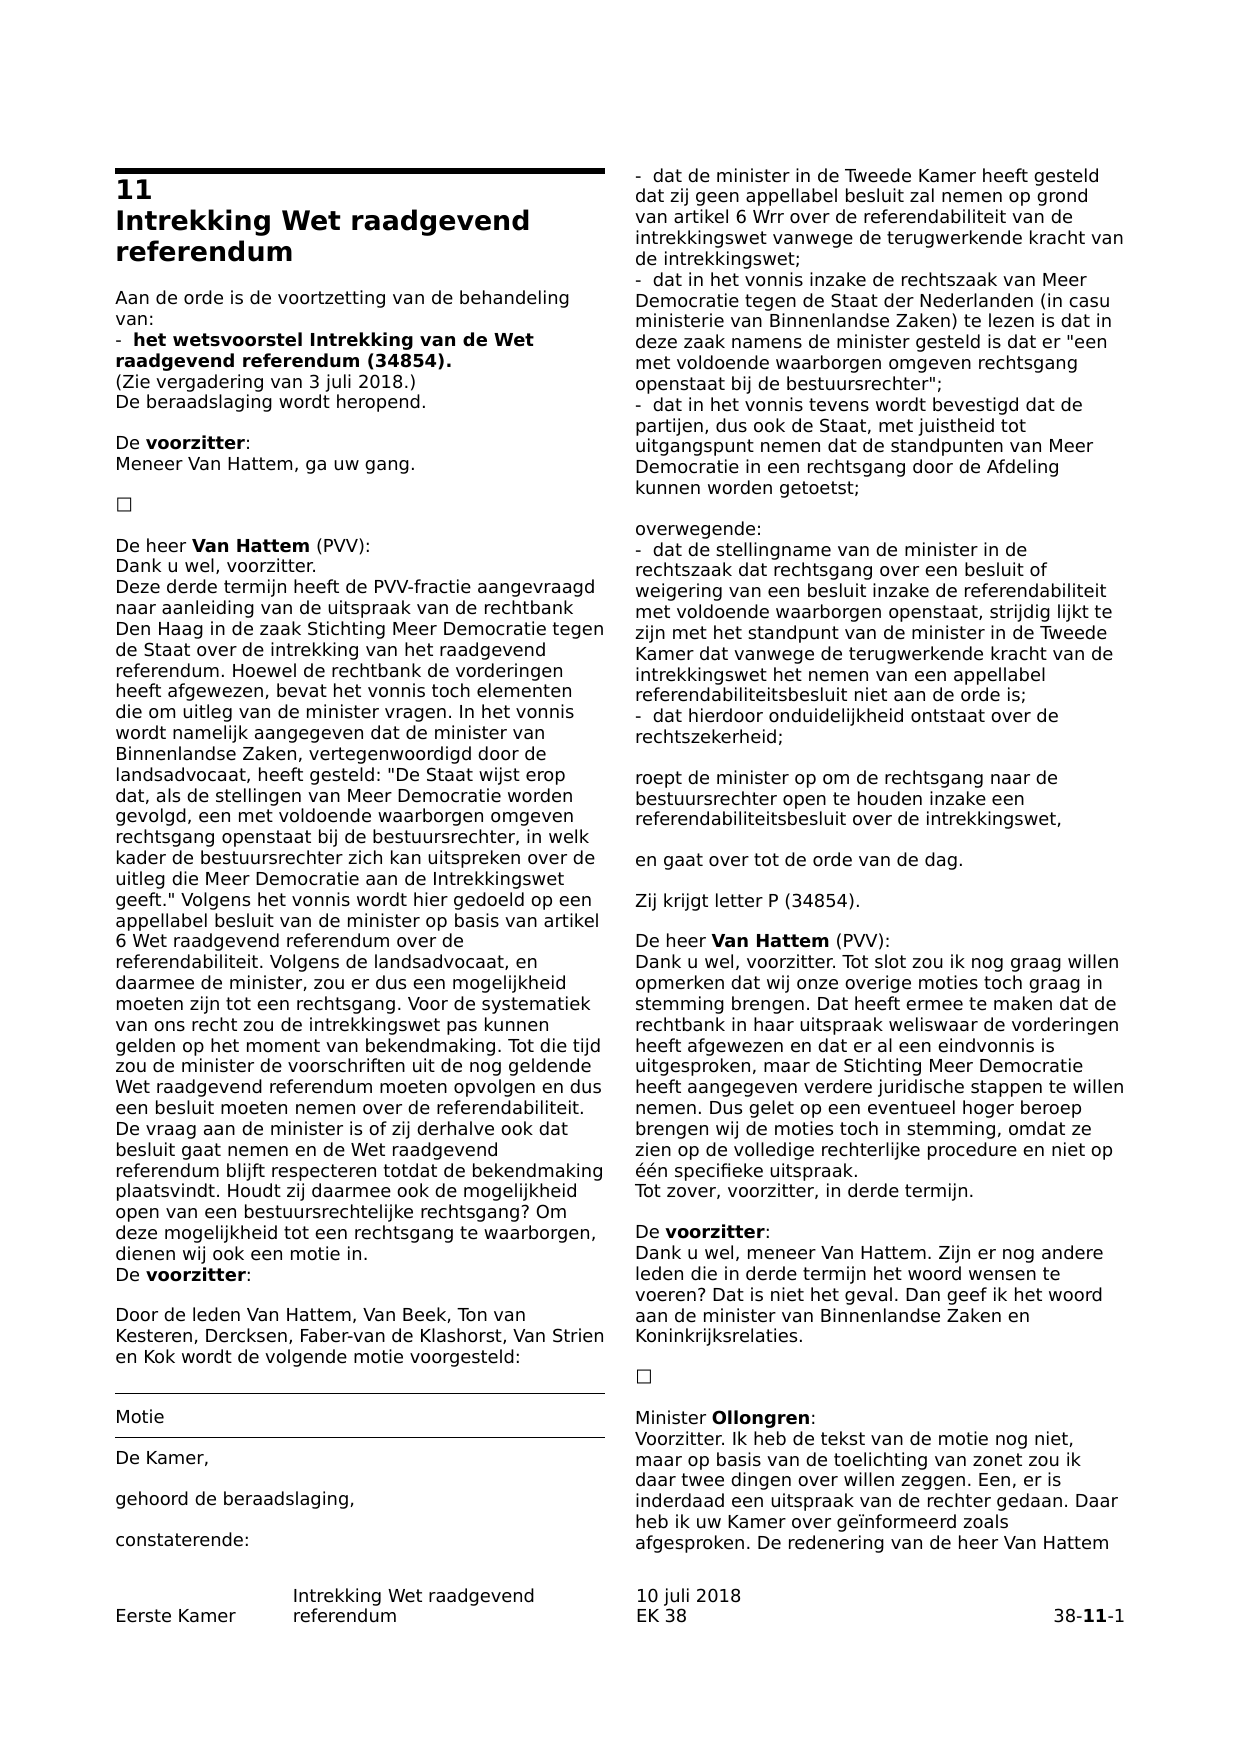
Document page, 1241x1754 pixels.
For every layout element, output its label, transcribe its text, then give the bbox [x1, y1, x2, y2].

text overwegende: [635, 519, 1125, 539]
text Zij krijgt letter P (34854). [635, 891, 1125, 911]
text Door de leden Van Hattem, Van Beek, Ton van Kesteren, Dercksen, Faber-van de Klashorst, Van Strien en Kok wordt de volgende motie voorgesteld: [115, 1305, 605, 1367]
text De Kamer, [115, 1448, 605, 1469]
text Motie [115, 1407, 605, 1428]
text Meneer Van Hattem, ga uw gang. [115, 454, 605, 475]
text constaterende: [115, 1529, 605, 1550]
text ⬜ [115, 495, 605, 515]
list dat in het vonnis inzake de rechtszaak van Meer Democratie tegen de Staat der Nederlanden (in casu ministerie van Binnenlandse Zaken) te lezen is dat in deze zaak namens de minister gesteld is dat er "een met voldoende waarborgen omgeven rechtsgang openstaat bij de bestuursrechter"; [635, 269, 1125, 394]
list dat de stellingname van de minister in de rechtszaak dat rechtsgang over een besluit of weigering van een besluit inzake de referendabiliteit met voldoende waarborgen openstaat, strijdig lijkt te zijn met het standpunt van de minister in de Tweede Kamer dat vanwege de terugwerkende kracht van de intrekkingswet het nemen van een appellabel referendabiliteitsbesluit niet aan de orde is; [635, 539, 1125, 706]
title 11 Intrekking Wet raadgevend referendum [115, 174, 605, 268]
text De voorzitter: [115, 1264, 605, 1285]
list het wetsvoorstel Intrekking van de Wet raadgevend referendum (34854). [115, 330, 605, 371]
text Tot zover, voorzitter, in derde termijn. [635, 1181, 1125, 1202]
text Voorzitter. Ik heb de tekst van de motie nog niet, maar op basis van de toelichting van zonet zou ik daar twee dingen over willen zeggen. Een, er is inderdaad een uitspraak van de rechter gedaan. Daar heb ik uw Kamer over geïnformeerd zoals afgesproken. De redenering van de heer Van Hattem [635, 1428, 1125, 1553]
text Minister Ollongren: [635, 1408, 1125, 1428]
text De heer Van Hattem (PVV): [635, 931, 1125, 952]
text Dank u wel, voorzitter. [115, 556, 605, 577]
text De beraadslaging wordt heropend. [115, 392, 605, 413]
text (Zie vergadering van 3 juli 2018.) [115, 371, 605, 392]
list dat hierdoor onduidelijkheid ontstaat over de rechtszekerheid; [635, 706, 1125, 748]
text De voorzitter: [115, 433, 605, 454]
text gehoord de beraadslaging, [115, 1489, 605, 1509]
list dat de minister in de Tweede Kamer heeft gesteld dat zij geen appellabel besluit zal nemen op grond van artikel 6 Wrr over de referendabiliteit van de intrekkingswet vanwege de terugwerkende kracht van de intrekkingswet; [635, 165, 1125, 269]
text De voorzitter: [635, 1222, 1125, 1243]
text Dank u wel, voorzitter. Tot slot zou ik nog graag willen opmerken dat wij onze overige moties toch graag in stemming brengen. Dat heeft ermee te maken dat de rechtbank in haar uitspraak weliswaar de vorderingen heeft afgewezen en dat er al een eindvonnis is uitgesproken, maar de Stichting Meer Democratie heeft aangegeven verdere juridische stappen te willen nemen. Dus gelet op een eventueel hoger beroep brengen wij de moties toch in stemming, omdat ze zien op de volledige rechterlijke procedure en niet op één specifieke uitspraak. [635, 952, 1125, 1181]
text Dank u wel, meneer Van Hattem. Zijn er nog andere leden die in derde termijn het woord wensen te voeren? Dat is niet het geval. Dan geef ik het woord aan de minister van Binnenlandse Zaken en Koninkrijksrelaties. [635, 1243, 1125, 1347]
text Deze derde termijn heeft de PVV-fractie aangevraagd naar aanleiding van de uitspraak van de rechtbank Den Haag in de zaak Stichting Meer Democratie tegen de Staat over de intrekking van het raadgevend referendum. Hoewel de rechtbank de vorderingen heeft afgewezen, bevat het vonnis toch elementen die om uitleg van de minister vragen. In het vonnis wordt namelijk aangegeven dat de minister van Binnenlandse Zaken, vertegenwoordigd door de landsadvocaat, heeft gesteld: "De Staat wijst erop dat, als de stellingen van Meer Democratie worden gevolgd, een met voldoende waarborgen omgeven rechtsgang openstaat bij de bestuursrechter, in welk kader de bestuursrechter zich kan uitspreken over de uitleg die Meer Democratie aan de Intrekkingswet geeft." Volgens het vonnis wordt hier gedoeld op een appellabel besluit van de minister op basis van artikel 6 Wet raadgevend referendum over de referendabiliteit. Volgens de landsadvocaat, en daarmee de minister, zou er dus een mogelijkheid moeten zijn tot een rechtsgang. Voor de systematiek van ons recht zou de intrekkingswet pas kunnen gelden op het moment van bekendmaking. Tot die tijd zou de minister de voorschriften uit de nog geldende Wet raadgevend referendum moeten opvolgen en dus een besluit moeten nemen over de referendabiliteit. De vraag aan de minister is of zij derhalve ook dat besluit gaat nemen en de Wet raadgevend referendum blijft respecteren totdat de bekendmaking plaatsvindt. Houdt zij daarmee ook de mogelijkheid open van een bestuursrechtelijke rechtsgang? Om deze mogelijkheid tot een rechtsgang te waarborgen, dienen wij ook een motie in. [115, 577, 605, 1264]
text roept de minister op om de rechtsgang naar de bestuursrechter open te houden inzake een referendabiliteitsbesluit over de intrekkingswet, [635, 768, 1125, 830]
text ⬜ [635, 1367, 1125, 1388]
text en gaat over tot de orde van de dag. [635, 850, 1125, 871]
text De heer Van Hattem (PVV): [115, 535, 605, 556]
list dat in het vonnis tevens wordt bevestigd dat de partijen, dus ook de Staat, met juistheid tot uitgangspunt nemen dat de standpunten van Meer Democratie in een rechtsgang door de Afdeling kunnen worden getoetst; [635, 394, 1125, 499]
text Aan de orde is de voortzetting van de behandeling van: [115, 288, 605, 330]
